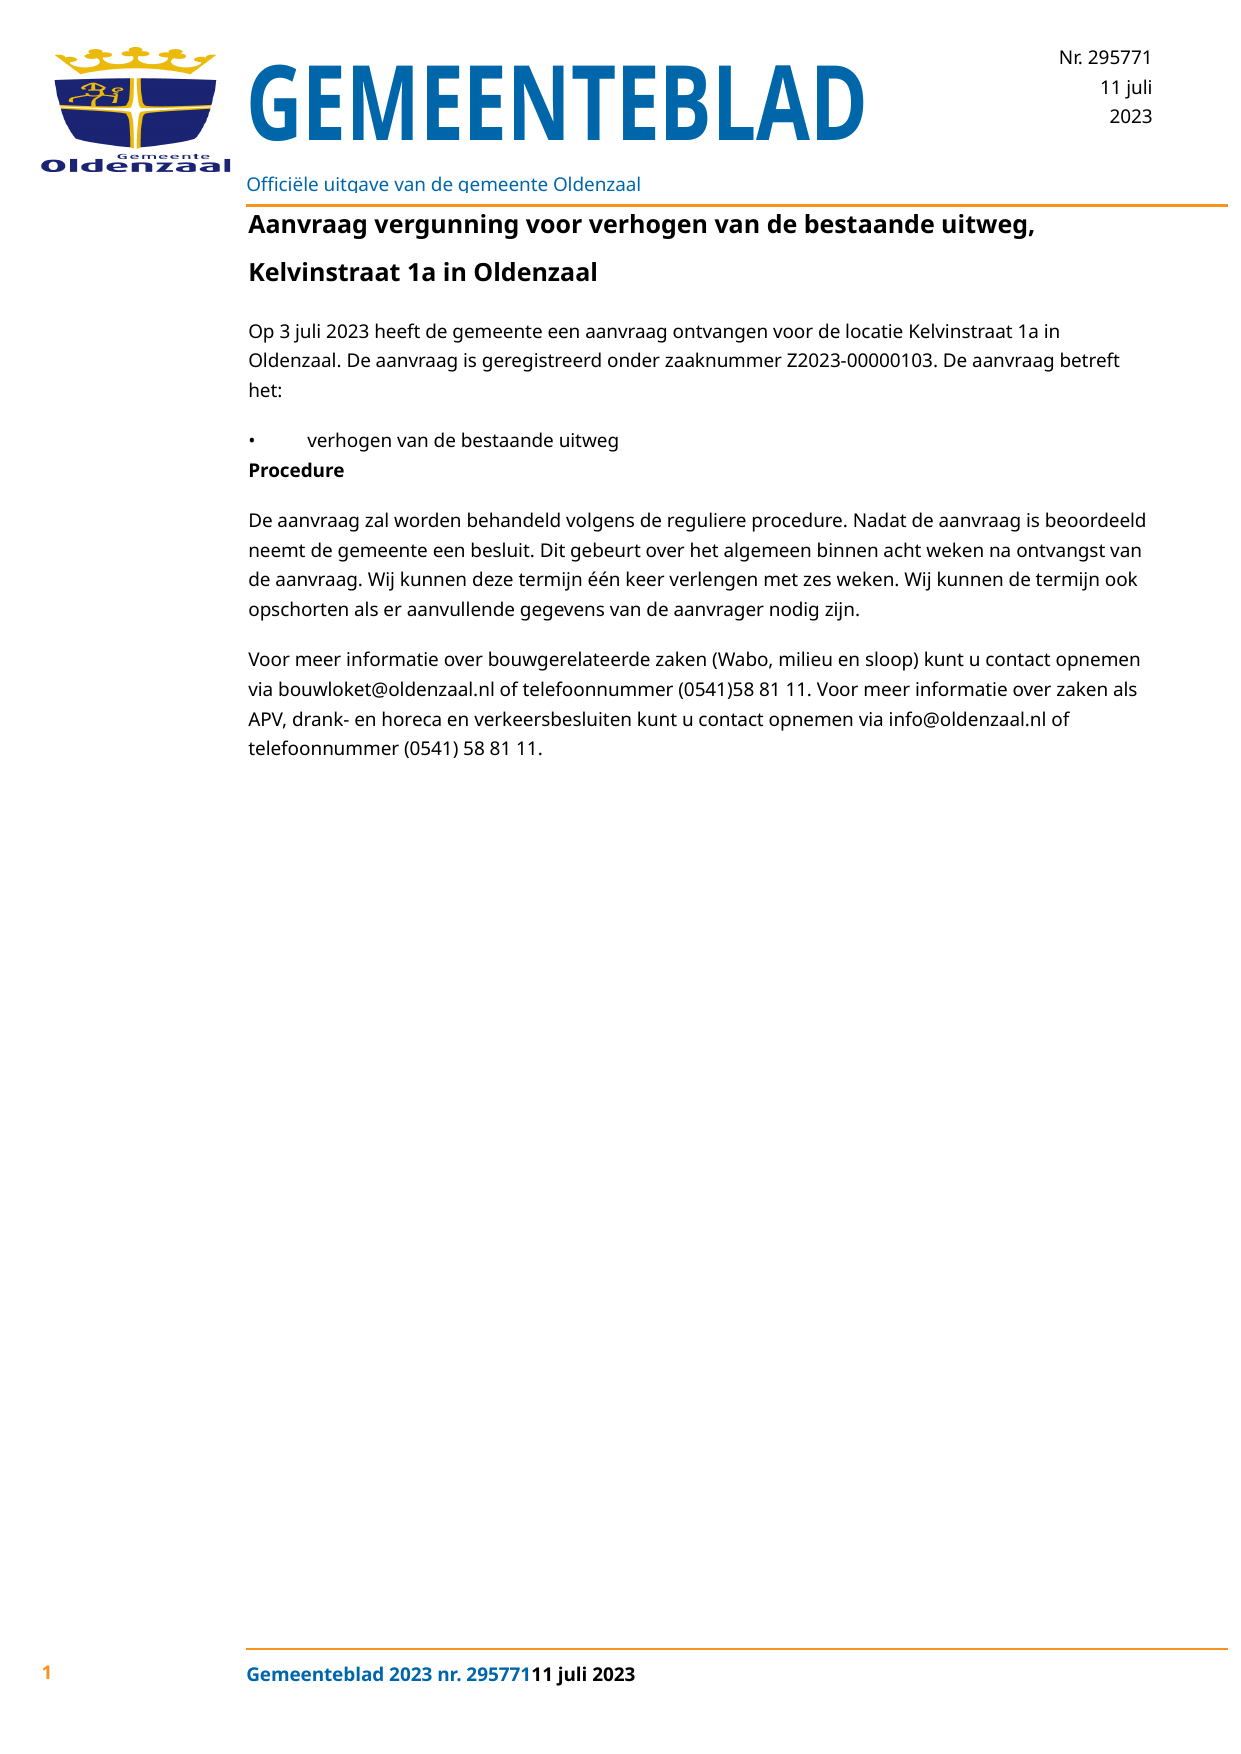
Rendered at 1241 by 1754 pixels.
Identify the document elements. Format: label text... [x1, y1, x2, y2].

text Voor meer informatie over bouwgerelateerde zaken (Wabo, milieu en sloop) kunt u contact opnemen via bouwloket@oldenzaal.nl of telefoonnummer (0541)58 81 11. Voor meer informatie over zaken als APV, drank- en horeca en verkeersbesluiten kunt u contact opnemen via info@oldenzaal.nl of telefoonnummer (0541) 58 81 11. [248, 647, 1152, 761]
text Procedure [248, 457, 1152, 483]
picture [41, 47, 231, 172]
list verhogen van de bestaande uitweg [248, 427, 1152, 453]
text Aanvraag vergunning voor verhogen van de bestaande uitweg, Kelvinstraat 1a in Oldenzaal [248, 207, 1152, 288]
text Op 3 juli 2023 heeft de gemeente een aanvraag ontvangen voor de locatie Kelvinstraat 1a in Oldenzaal. De aanvraag is geregistreerd onder zaaknummer Z2023-00000103. De aanvraag betreft het: [248, 318, 1152, 403]
text De aanvraag zal worden behandeld volgens de reguliere procedure. Nadat de aanvraag is beoordeeld neemt de gemeente een besluit. Dit gebeurt over het algemeen binnen acht weken na ontvangst van de aanvraag. Wij kunnen deze termijn één keer verlengen met zes weken. Wij kunnen de termijn ook opschorten als er aanvullende gegevens van de aanvrager nodig zijn. [248, 507, 1152, 622]
